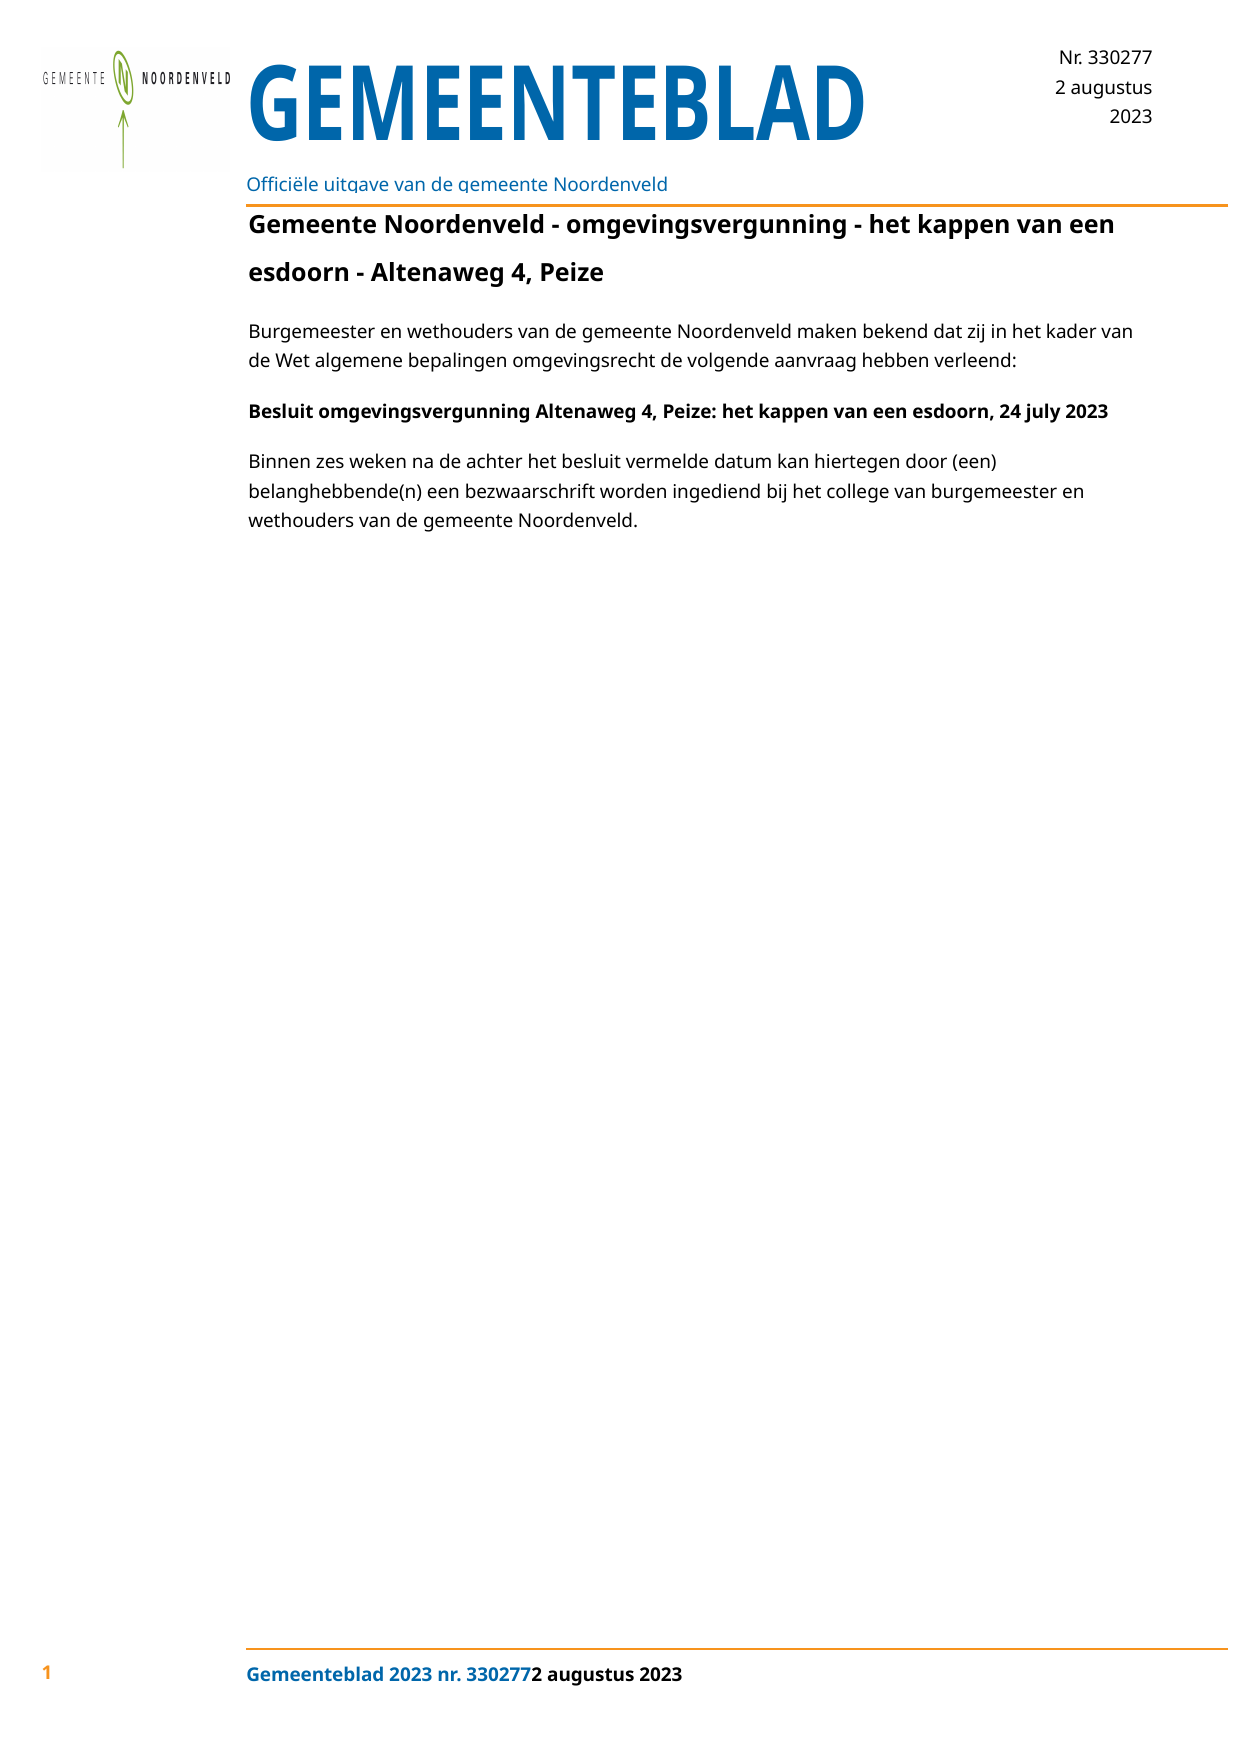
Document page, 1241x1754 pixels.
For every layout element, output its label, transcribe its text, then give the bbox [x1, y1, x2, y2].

picture [41, 47, 231, 172]
text Besluit omgevingsvergunning Altenaweg 4, Peize: het kappen van een esdoorn, 24 july 2023 [248, 398, 1152, 424]
text Burgemeester en wethouders van de gemeente Noordenveld maken bekend dat zij in het kader van de Wet algemene bepalingen omgevingsrecht de volgende aanvraag hebben verleend: [248, 318, 1152, 373]
text Gemeente Noordenveld - omgevingsvergunning - het kappen van een esdoorn - Altenaweg 4, Peize [248, 207, 1152, 288]
text Binnen zes weken na de achter het besluit vermelde datum kan hiertegen door (een) belanghebbende(n) een bezwaarschrift worden ingediend bij het college van burgemeester en wethouders van de gemeente Noordenveld. [248, 448, 1152, 533]
